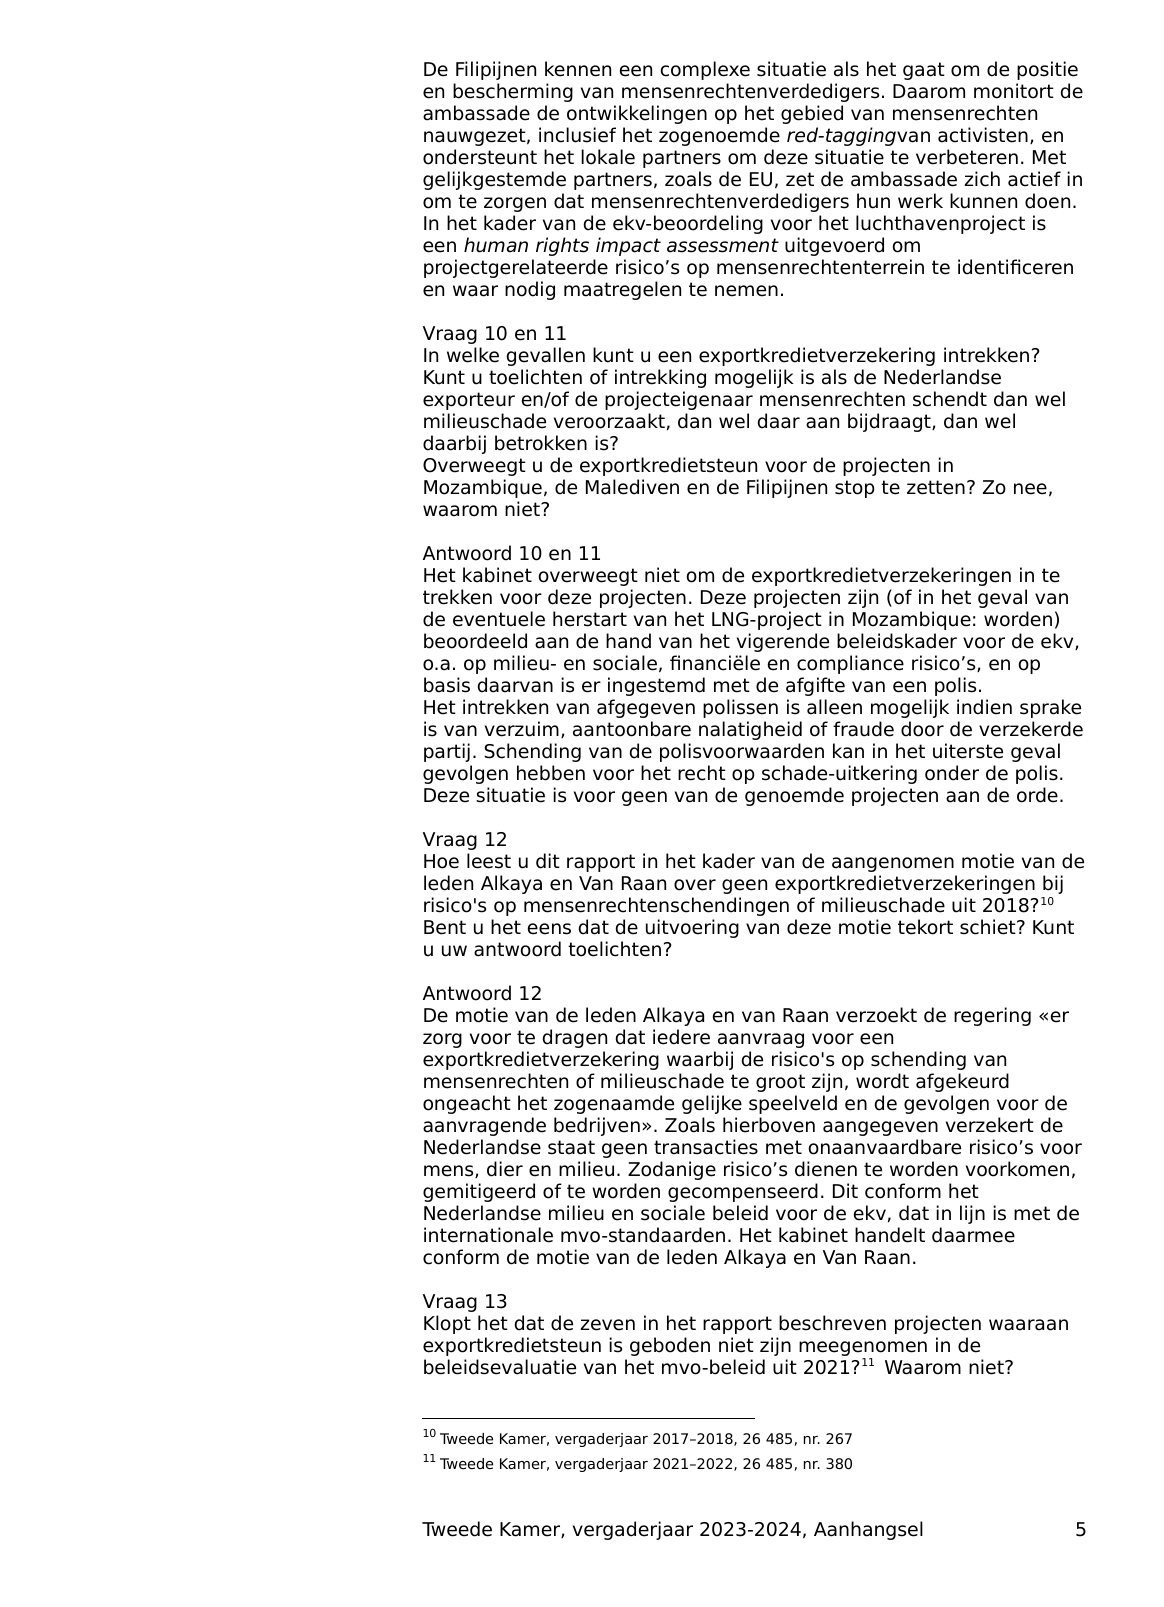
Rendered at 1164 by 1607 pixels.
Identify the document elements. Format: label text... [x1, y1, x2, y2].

text Vraag 10 en 11 [422, 323, 1087, 345]
text Klopt het dat de zeven in het rapport beschreven projecten waaraan exportkredietsteun is geboden niet zijn meegenomen in de beleidsevaluatie van het mvo-beleid uit 2021? Waarom niet? [422, 1313, 1087, 1379]
text Tweede Kamer, vergaderjaar 2017–2018, 26 485, nr. 267 [422, 1427, 1087, 1449]
text Het intrekken van afgegeven polissen is alleen mogelijk indien sprake is van verzuim, aantoonbare nalatigheid of fraude door de verzekerde partij. Schending van de polisvoorwaarden kan in het uiterste geval gevolgen hebben voor het recht op schade-uitkering onder de polis. Deze situatie is voor geen van de genoemde projecten aan de orde. [422, 697, 1087, 807]
text Tweede Kamer, vergaderjaar 2021–2022, 26 485, nr. 380 [422, 1452, 1087, 1474]
text Het kabinet overweegt niet om de exportkredietverzekeringen in te trekken voor deze projecten. Deze projecten zijn (of in het geval van de eventuele herstart van het LNG-project in Mozambique: worden) beoordeeld aan de hand van het vigerende beleidskader voor de ekv, o.a. op milieu- en sociale, financiële en compliance risico’s, en op basis daarvan is er ingestemd met de afgifte van een polis. [422, 565, 1087, 697]
text De motie van de leden Alkaya en van Raan verzoekt de regering «er zorg voor te dragen dat iedere aanvraag voor een exportkredietverzekering waarbij de risico's op schending van mensenrechten of milieuschade te groot zijn, wordt afgekeurd ongeacht het zogenaamde gelijke speelveld en de gevolgen voor de aanvragende bedrijven». Zoals hierboven aangegeven verzekert de Nederlandse staat geen transacties met onaanvaardbare risico’s voor mens, dier en milieu. Zodanige risico’s dienen te worden voorkomen, gemitigeerd of te worden gecompenseerd. Dit conform het Nederlandse milieu en sociale beleid voor de ekv, dat in lijn is met de internationale mvo-standaarden. Het kabinet handelt daarmee conform de motie van de leden Alkaya en Van Raan. [422, 1005, 1087, 1269]
text Vraag 12 [422, 829, 1087, 851]
text In welke gevallen kunt u een exportkredietverzekering intrekken? Kunt u toelichten of intrekking mogelijk is als de Nederlandse exporteur en/of de projecteigenaar mensenrechten schendt dan wel milieuschade veroorzaakt, dan wel daar aan bijdraagt, dan wel daarbij betrokken is? [422, 345, 1087, 455]
text De Filipijnen kennen een complexe situatie als het gaat om de positie en bescherming van mensenrechtenverdedigers. Daarom monitort de ambassade de ontwikkelingen op het gebied van mensenrechten nauwgezet, inclusief het zogenoemde red-taggingvan activisten, en ondersteunt het lokale partners om deze situatie te verbeteren. Met gelijkgestemde partners, zoals de EU, zet de ambassade zich actief in om te zorgen dat mensenrechtenverdedigers hun werk kunnen doen. In het kader van de ekv-beoordeling voor het luchthavenproject is een human rights impact assessment uitgevoerd om projectgerelateerde risico’s op mensenrechtenterrein te identificeren en waar nodig maatregelen te nemen. [422, 59, 1087, 301]
text Antwoord 10 en 11 [422, 543, 1087, 565]
text Hoe leest u dit rapport in het kader van de aangenomen motie van de leden Alkaya en Van Raan over geen exportkredietverzekeringen bij risico's op mensenrechtenschendingen of milieuschade uit 2018? Bent u het eens dat de uitvoering van deze motie tekort schiet? Kunt u uw antwoord toelichten? [422, 851, 1087, 961]
text Vraag 13 [422, 1291, 1087, 1313]
text Antwoord 12 [422, 983, 1087, 1005]
text Overweegt u de exportkredietsteun voor de projecten in Mozambique, de Malediven en de Filipijnen stop te zetten? Zo nee, waarom niet? [422, 455, 1087, 521]
